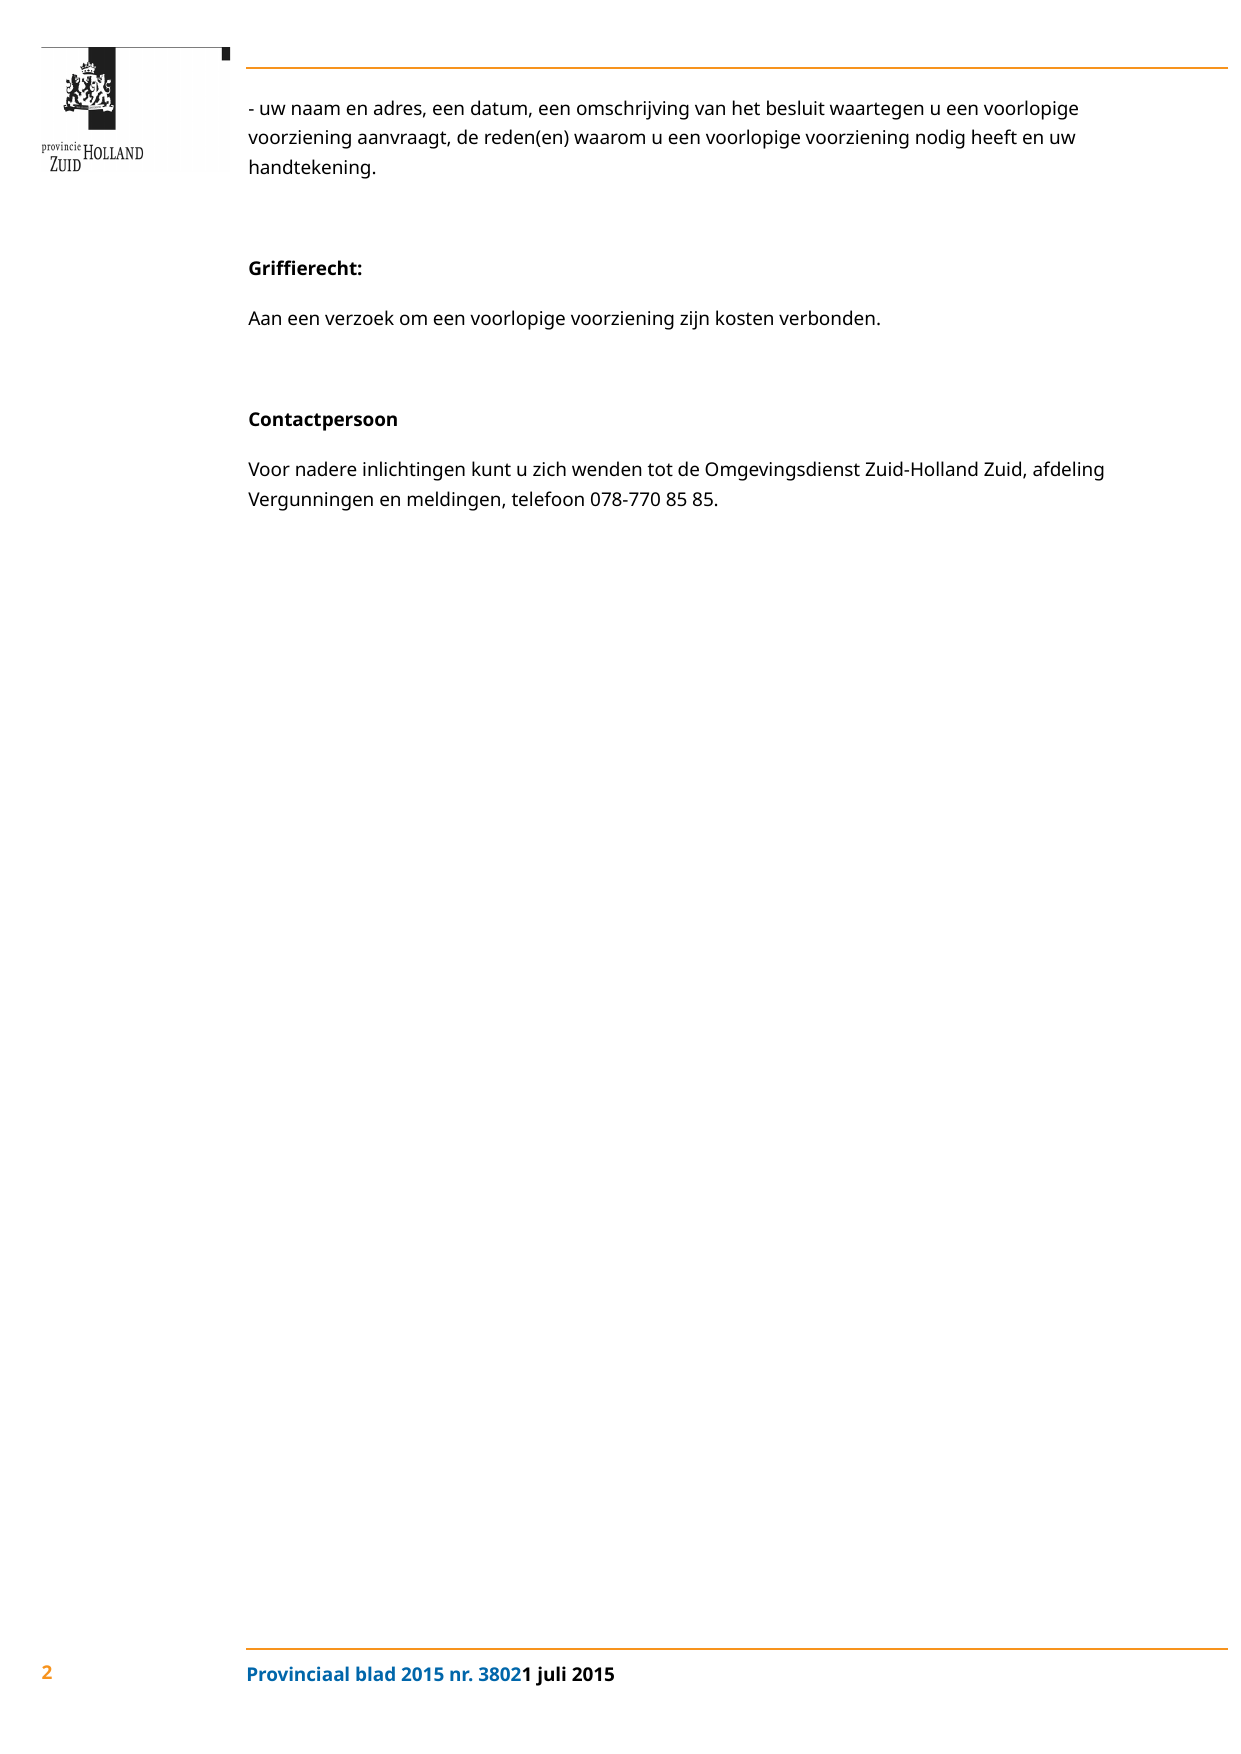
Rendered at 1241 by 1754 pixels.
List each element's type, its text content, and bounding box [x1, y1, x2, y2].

text - uw naam en adres, een datum, een omschrijving van het besluit waartegen u een voorlopige voorziening aanvraagt, de reden(en) waarom u een voorlopige voorziening nodig heeft en uw handtekening. [248, 95, 1152, 180]
text Voor nadere inlichtingen kunt u zich wenden tot de Omgevingsdienst Zuid-Holland Zuid, afdeling Vergunningen en meldingen, telefoon 078-770 85 85. [248, 456, 1152, 512]
text Contactpersoon [248, 406, 1152, 432]
text Griffierecht: [248, 255, 1152, 281]
text Aan een verzoek om een voorlopige voorziening zijn kosten verbonden. [248, 305, 1152, 331]
picture [41, 47, 231, 172]
